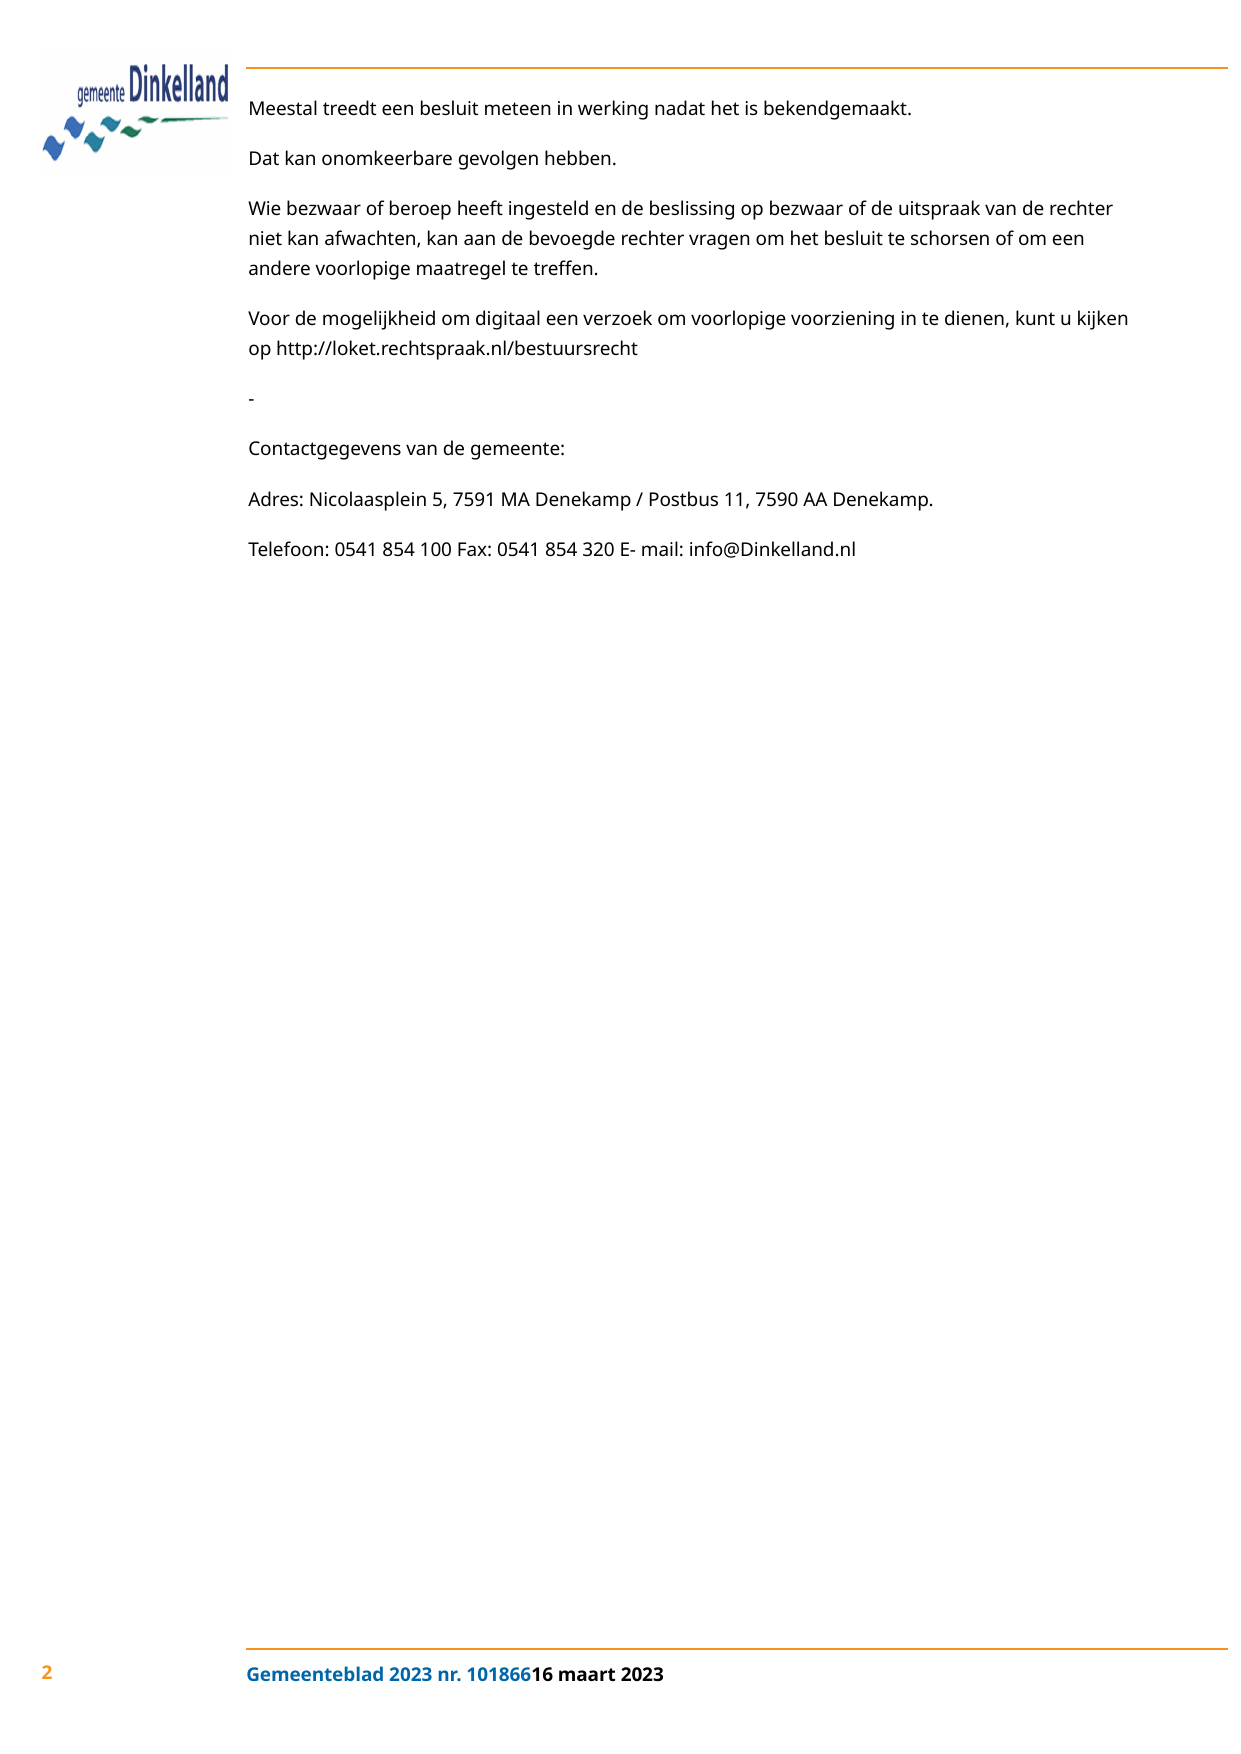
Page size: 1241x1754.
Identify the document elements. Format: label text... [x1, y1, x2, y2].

text Telefoon: 0541 854 100 Fax: 0541 854 320 E- mail: info@Dinkelland.nl [248, 536, 1152, 562]
text Contactgegevens van de gemeente: [248, 436, 1152, 461]
picture [41, 47, 231, 172]
text Wie bezwaar of beroep heeft ingesteld en de beslissing op bezwaar of de uitspraak van de rechter niet kan afwachten, kan aan de bevoegde rechter vragen om het besluit te schorsen of om een andere voorlopige maatregel te treffen. [248, 196, 1152, 281]
text Meestal treedt een besluit meteen in werking nadat het is bekendgemaakt. [248, 95, 1152, 121]
text Voor de mogelijkheid om digitaal een verzoek om voorlopige voorziening in te dienen, kunt u kijken op http://loket.rechtspraak.nl/bestuursrecht [248, 305, 1152, 361]
text Dat kan onomkeerbare gevolgen hebben. [248, 145, 1152, 171]
text - [248, 385, 1152, 411]
text Adres: Nicolaasplein 5, 7591 MA Denekamp / Postbus 11, 7590 AA Denekamp. [248, 486, 1152, 512]
